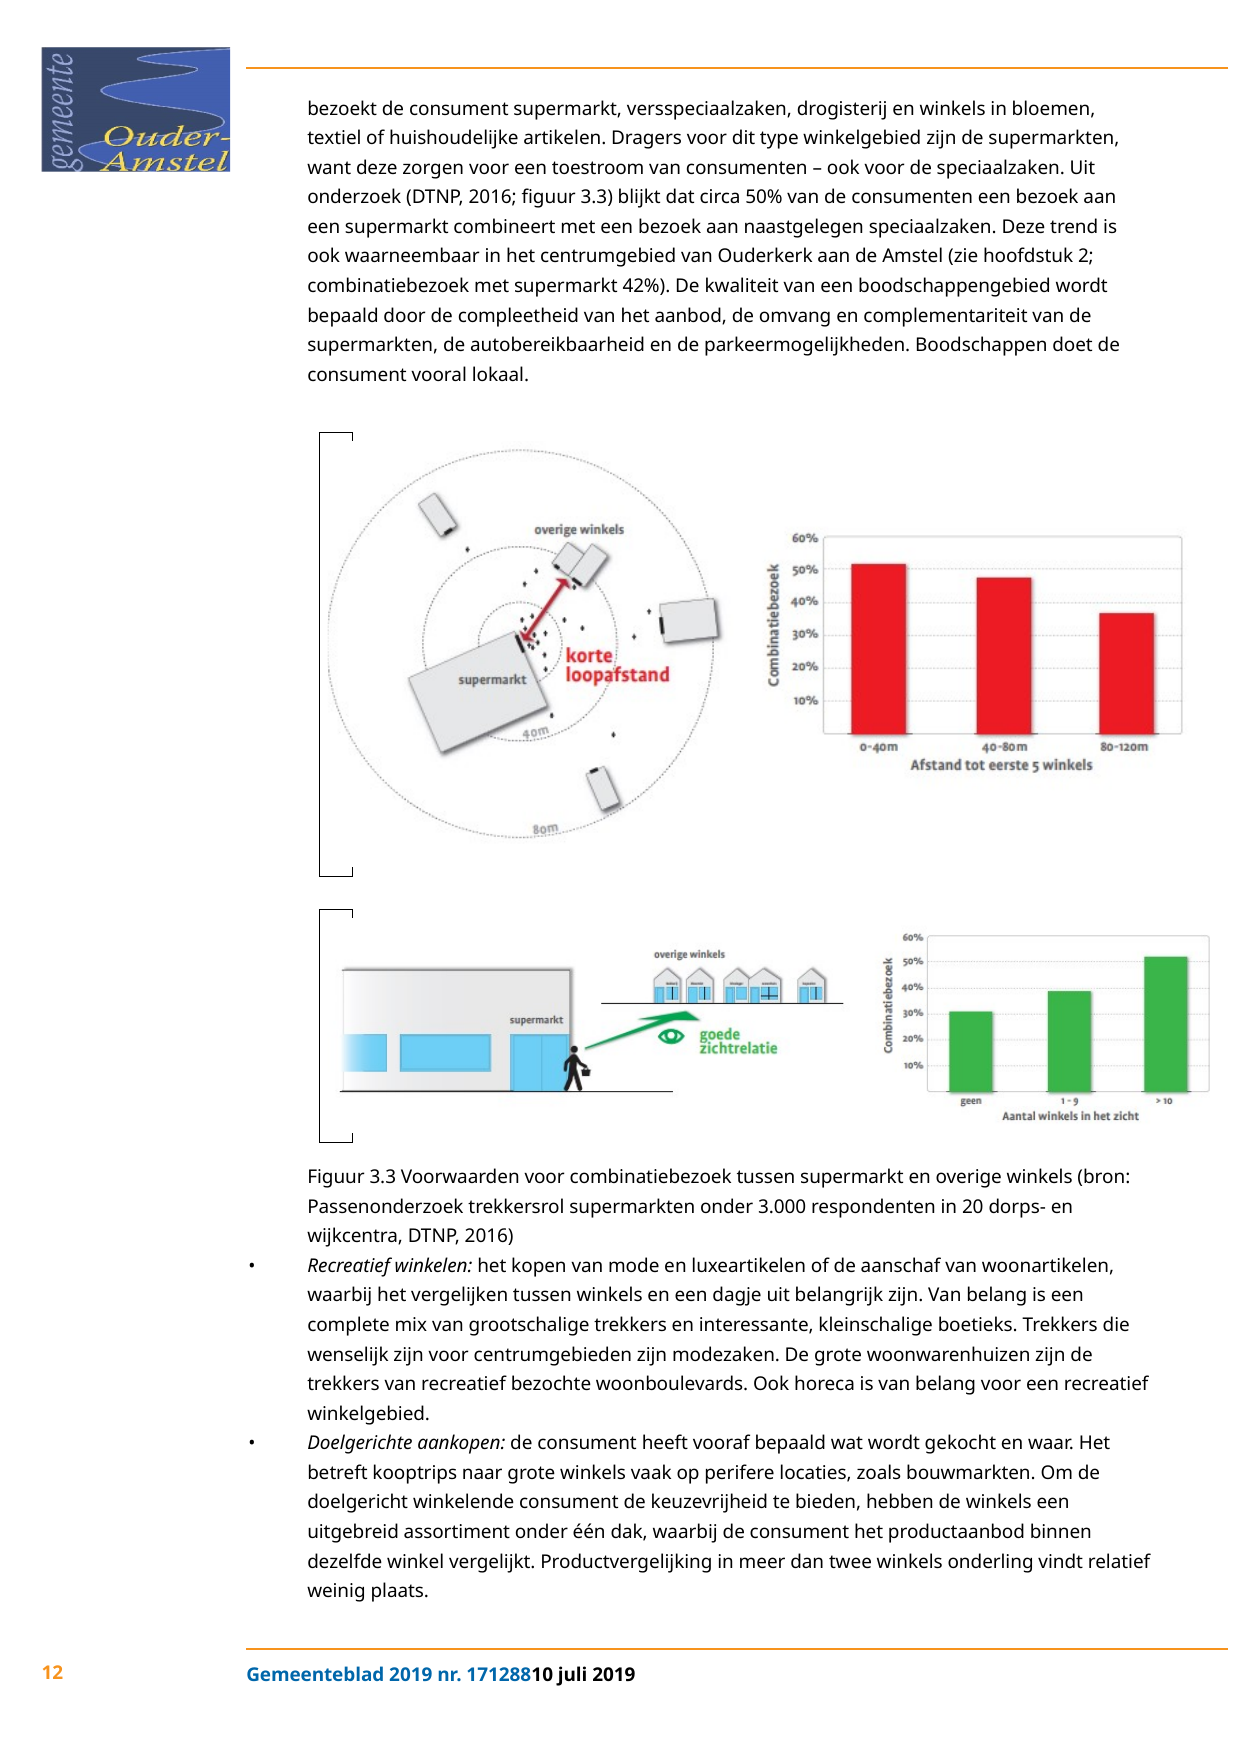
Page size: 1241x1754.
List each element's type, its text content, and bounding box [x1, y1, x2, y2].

list Recreatief winkelen: het kopen van mode en luxeartikelen of de aanschaf van woonartikelen, waarbij het vergelijken tussen winkels en een dagje uit belangrijk zijn. Van belang is een complete mix van grootschalige trekkers en interessante, kleinschalige boetieks. Trekkers die wenselijk zijn voor centrumgebieden zijn modezaken. De grote woonwarenhuizen zijn de trekkers van recreatief bezochte woonboulevards. Ook horeca is van belang voor een recreatief winkelgebied. [248, 1252, 1152, 1426]
list bezoekt de consument supermarkt, versspeciaalzaken, drogisterij en winkels in bloemen, textiel of huishoudelijke artikelen. Dragers voor dit type winkelgebied zijn de supermarkten, want deze zorgen voor een toestroom van consumenten – ook voor de speciaalzaken. Uit onderzoek (DTNP, 2016; figuur 3.3) blijkt dat circa 50% van de consumenten een bezoek aan een supermarkt combineert met een bezoek aan naastgelegen speciaalzaken. Deze trend is ook waarneembaar in het centrumgebied van Ouderkerk aan de Amstel (zie hoofdstuk 2; combinatiebezoek met supermarkt 42%). De kwaliteit van een boodschappengebied wordt bepaald door de compleetheid van het aanbod, de omvang en complementariteit van de supermarkten, de autobereikbaarheid en de parkeermogelijkheden. Boodschappen doet de consument vooral lokaal. [248, 95, 1152, 387]
list Doelgerichte aankopen: de consument heeft vooraf bepaald wat wordt gekocht en waar. Het betreft kooptrips naar grote winkels vaak op perifere locaties, zoals bouwmarkten. Om de doelgericht winkelende consument de keuzevrijheid te bieden, hebben de winkels een uitgebreid assortiment onder één dak, waarbij de consument het productaanbod binnen dezelfde winkel vergelijkt. Productvergelijking in meer dan twee winkels onderling vindt relatief weinig plaats. [248, 1429, 1152, 1603]
picture [41, 47, 231, 172]
picture [327, 441, 1214, 867]
list Figuur 3.3 Voorwaarden voor combinatiebezoek tussen supermarkt en overige winkels (bron: Passenonderzoek trekkersrol supermarkten onder 3.000 respondenten in 20 dorps- en wijkcentra, DTNP, 2016) [248, 1163, 1152, 1248]
picture [327, 918, 1214, 1133]
